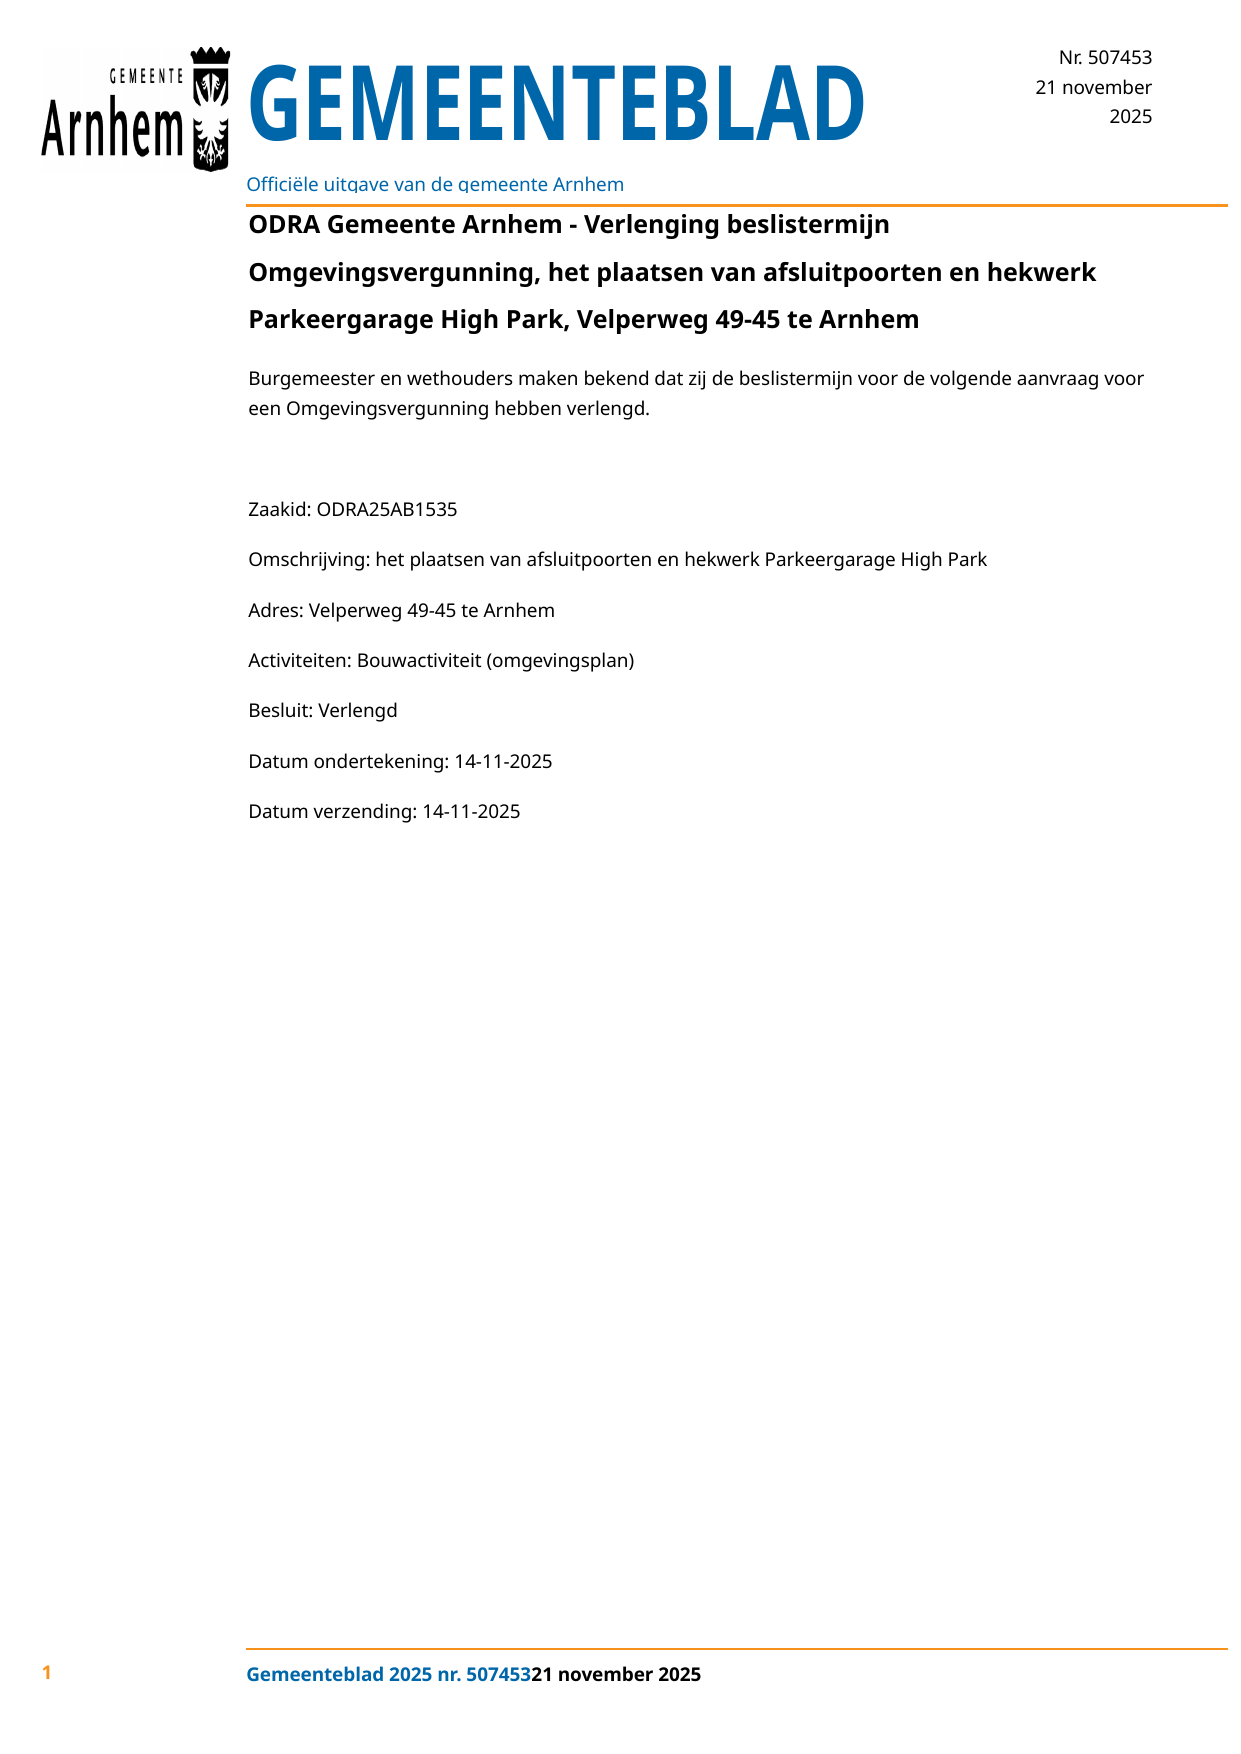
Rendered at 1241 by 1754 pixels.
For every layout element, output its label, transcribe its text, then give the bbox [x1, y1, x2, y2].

text Activiteiten: Bouwactiviteit (omgevingsplan) [248, 647, 1152, 673]
text Burgemeester en wethouders maken bekend dat zij de beslistermijn voor de volgende aanvraag voor een Omgevingsvergunning hebben verlengd. [248, 366, 1152, 421]
text ODRA Gemeente Arnhem - Verlenging beslistermijn Omgevingsvergunning, het plaatsen van afsluitpoorten en hekwerk Parkeergarage High Park, Velperweg 49-45 te Arnhem [248, 207, 1152, 336]
picture [41, 47, 231, 172]
text Besluit: Verlengd [248, 698, 1152, 723]
text Datum ondertekening: 14-11-2025 [248, 748, 1152, 774]
text Datum verzending: 14-11-2025 [248, 798, 1152, 824]
text Zaakid: ODRA25AB1535 [248, 496, 1152, 522]
text Adres: Velperweg 49-45 te Arnhem [248, 597, 1152, 622]
text Omschrijving: het plaatsen van afsluitpoorten en hekwerk Parkeergarage High Park [248, 546, 1152, 572]
